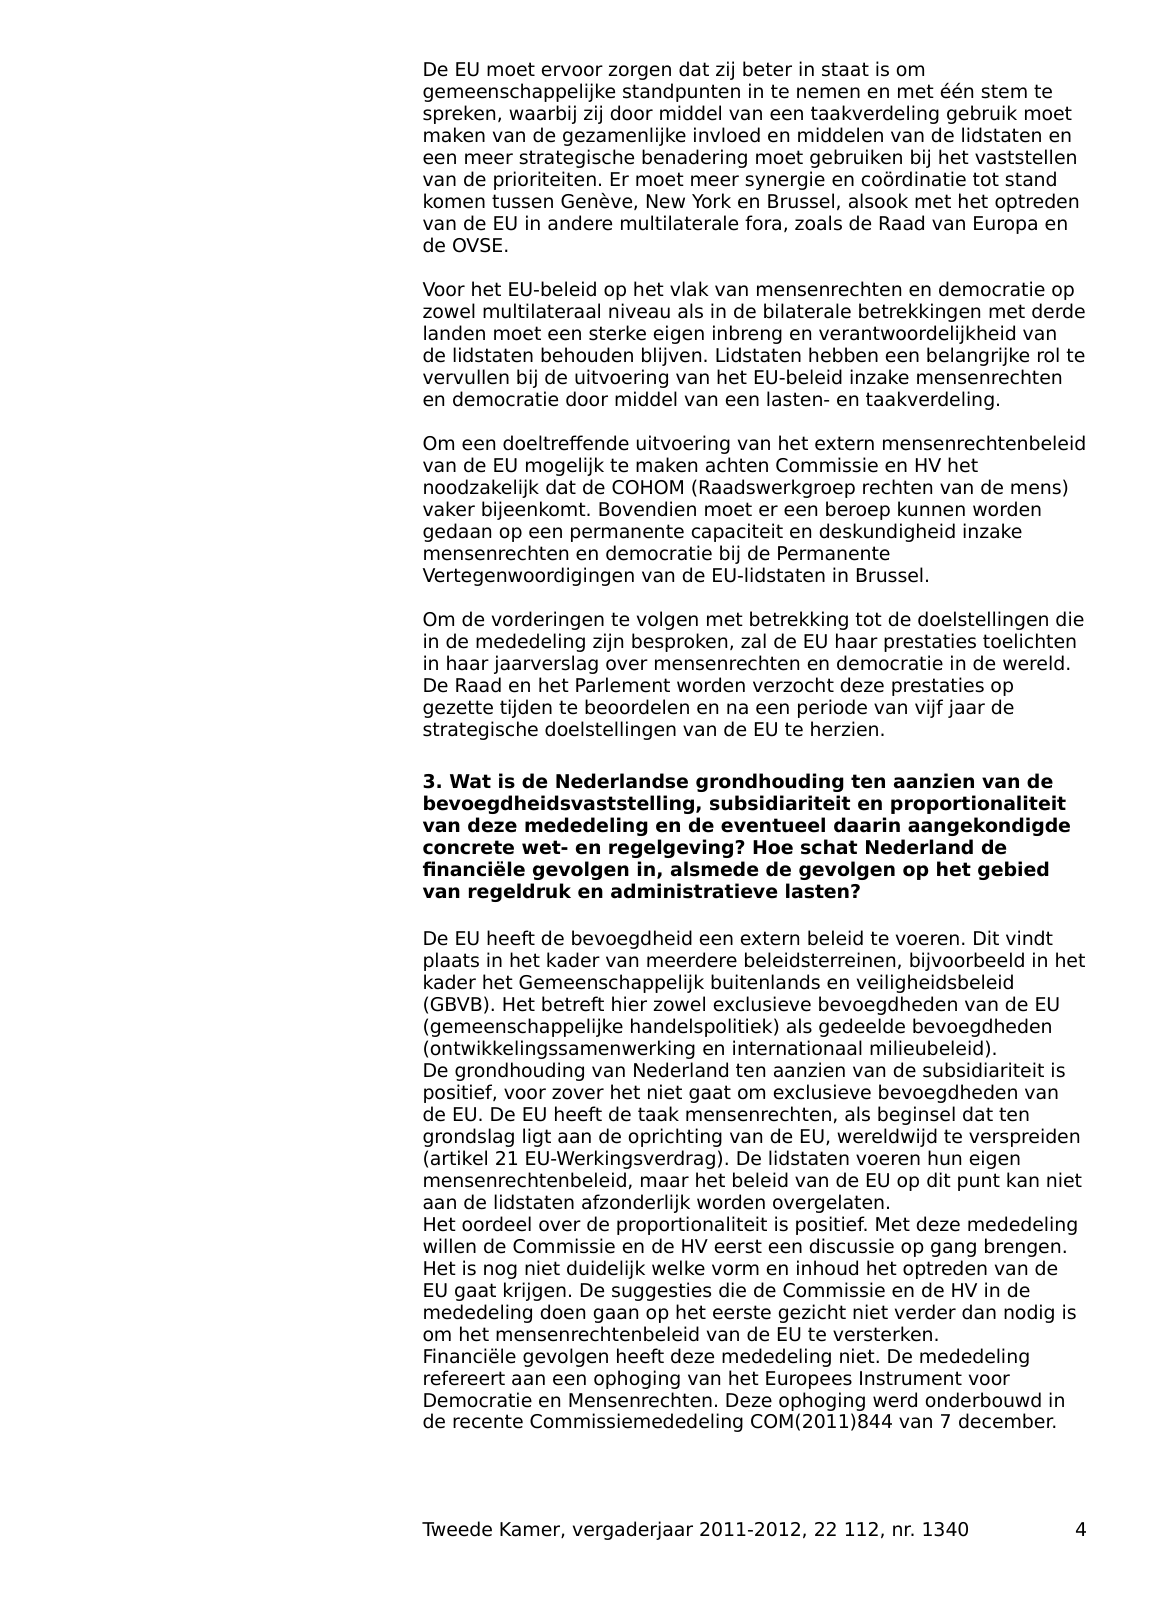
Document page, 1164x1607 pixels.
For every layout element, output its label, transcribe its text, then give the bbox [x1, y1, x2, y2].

subtitle 3. Wat is de Nederlandse grondhouding ten aanzien van de bevoegdheidsvaststelling, subsidiariteit en proportionaliteit van deze mededeling en de eventueel daarin aangekondigde concrete wet- en regelgeving? Hoe schat Nederland de financiële gevolgen in, alsmede de gevolgen op het gebied van regeldruk en administratieve lasten? [422, 771, 1087, 903]
text De EU moet ervoor zorgen dat zij beter in staat is om gemeenschappelijke standpunten in te nemen en met één stem te spreken, waarbij zij door middel van een taakverdeling gebruik moet maken van de gezamenlijke invloed en middelen van de lidstaten en een meer strategische benadering moet gebruiken bij het vaststellen van de prioriteiten. Er moet meer synergie en coördinatie tot stand komen tussen Genève, New York en Brussel, alsook met het optreden van de EU in andere multilaterale fora, zoals de Raad van Europa en de OVSE. [422, 59, 1087, 257]
text Om de vorderingen te volgen met betrekking tot de doelstellingen die in de mededeling zijn besproken, zal de EU haar prestaties toelichten in haar jaarverslag over mensenrechten en democratie in de wereld. De Raad en het Parlement worden verzocht deze prestaties op gezette tijden te beoordelen en na een periode van vijf jaar de strategische doelstellingen van de EU te herzien. [422, 609, 1087, 741]
text Om een doeltreffende uitvoering van het extern mensenrechtenbeleid van de EU mogelijk te maken achten Commissie en HV het noodzakelijk dat de COHOM (Raadswerkgroep rechten van de mens) vaker bijeenkomt. Bovendien moet er een beroep kunnen worden gedaan op een permanente capaciteit en deskundigheid inzake mensenrechten en democratie bij de Permanente Vertegenwoordigingen van de EU-lidstaten in Brussel. [422, 433, 1087, 587]
text Voor het EU-beleid op het vlak van mensenrechten en democratie op zowel multilateraal niveau als in de bilaterale betrekkingen met derde landen moet een sterke eigen inbreng en verantwoordelijkheid van de lidstaten behouden blijven. Lidstaten hebben een belangrijke rol te vervullen bij de uitvoering van het EU-beleid inzake mensenrechten en democratie door middel van een lasten- en taakverdeling. [422, 279, 1087, 411]
text Financiële gevolgen heeft deze mededeling niet. De mededeling refereert aan een ophoging van het Europees Instrument voor Democratie en Mensenrechten. Deze ophoging werd onderbouwd in de recente Commissiemededeling COM(2011)844 van 7 december. [422, 1346, 1087, 1433]
text Het oordeel over de proportionaliteit is positief. Met deze mededeling willen de Commissie en de HV eerst een discussie op gang brengen. Het is nog niet duidelijk welke vorm en inhoud het optreden van de EU gaat krijgen. De suggesties die de Commissie en de HV in de mededeling doen gaan op het eerste gezicht niet verder dan nodig is om het mensenrechtenbeleid van de EU te versterken. [422, 1214, 1087, 1346]
text De grondhouding van Nederland ten aanzien van de subsidiariteit is positief, voor zover het niet gaat om exclusieve bevoegdheden van de EU. De EU heeft de taak mensenrechten, als beginsel dat ten grondslag ligt aan de oprichting van de EU, wereldwijd te verspreiden (artikel 21 EU-Werkingsverdrag). De lidstaten voeren hun eigen mensenrechtenbeleid, maar het beleid van de EU op dit punt kan niet aan de lidstaten afzonderlijk worden overgelaten. [422, 1060, 1087, 1214]
text De EU heeft de bevoegdheid een extern beleid te voeren. Dit vindt plaats in het kader van meerdere beleidsterreinen, bijvoorbeeld in het kader het Gemeenschappelijk buitenlands en veiligheidsbeleid (GBVB). Het betreft hier zowel exclusieve bevoegdheden van de EU (gemeenschappelijke handelspolitiek) als gedeelde bevoegdheden (ontwikkelingssamenwerking en internationaal milieubeleid). [422, 928, 1087, 1060]
